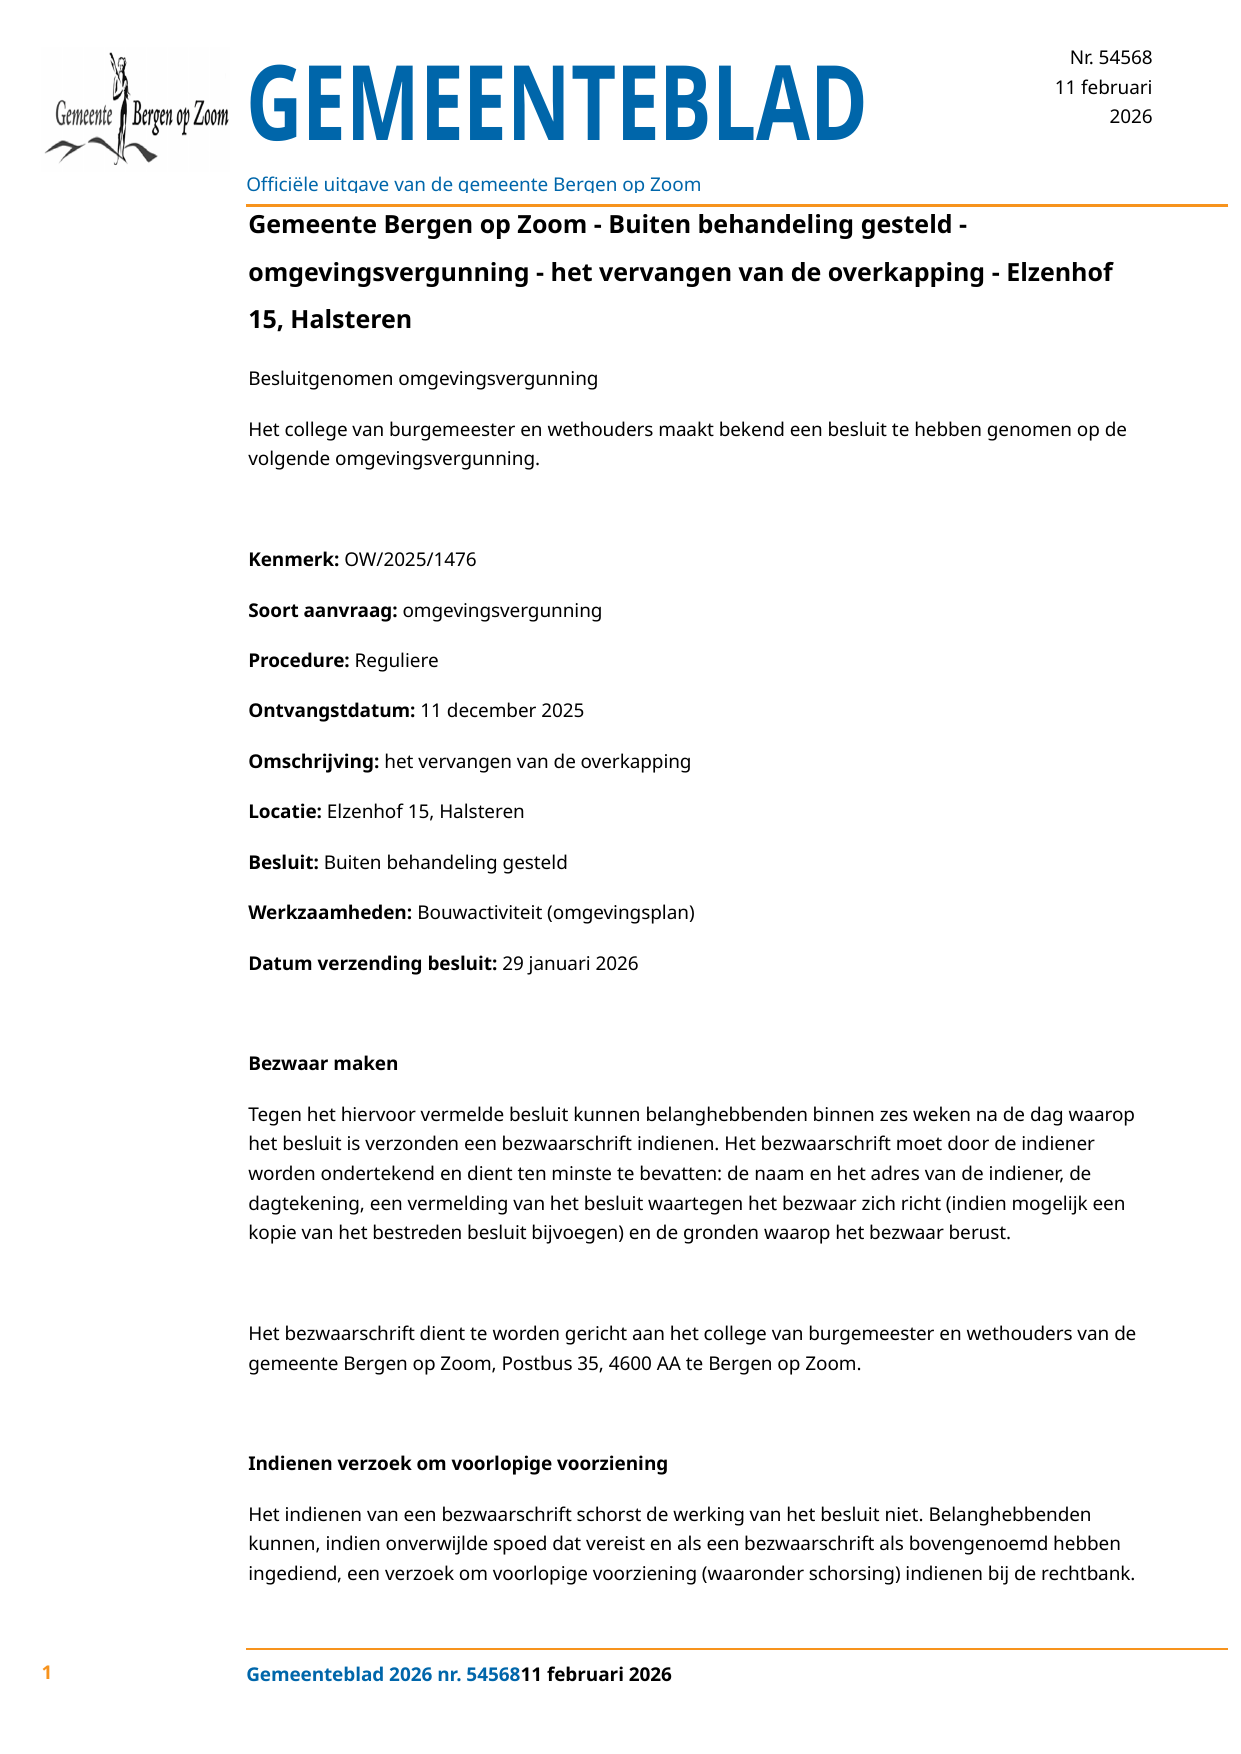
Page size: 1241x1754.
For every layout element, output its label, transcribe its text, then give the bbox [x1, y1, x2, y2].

text Besluit: Buiten behandeling gesteld [248, 849, 1152, 874]
text Soort aanvraag: omgevingsvergunning [248, 597, 1152, 622]
text Bezwaar maken [248, 1051, 1152, 1076]
text Tegen het hiervoor vermelde besluit kunnen belanghebbenden binnen zes weken na de dag waarop het besluit is verzonden een bezwaarschrift indienen. Het bezwaarschrift moet door de indiener worden ondertekend en dient ten minste te bevatten: de naam en het adres van de indiener, de dagtekening, een vermelding van het besluit waartegen het bezwaar zich richt (indien mogelijk een kopie van het bestreden besluit bijvoegen) en de gronden waarop het bezwaar berust. [248, 1101, 1152, 1245]
text Werkzaamheden: Bouwactiviteit (omgevingsplan) [248, 899, 1152, 925]
text Datum verzending besluit: 29 januari 2026 [248, 950, 1152, 975]
text Omschrijving: het vervangen van de overkapping [248, 748, 1152, 774]
text Gemeente Bergen op Zoom - Buiten behandeling gesteld - omgevingsvergunning - het vervangen van de overkapping - Elzenhof 15, Halsteren [248, 207, 1152, 336]
text Procedure: Reguliere [248, 647, 1152, 673]
text Indienen verzoek om voorlopige voorziening [248, 1451, 1152, 1476]
text Het college van burgemeester en wethouders maakt bekend een besluit te hebben genomen op de volgende omgevingsvergunning. [248, 416, 1152, 471]
text Besluitgenomen omgevingsvergunning [248, 366, 1152, 391]
text Het indienen van een bezwaarschrift schorst de werking van het besluit niet. Belanghebbenden kunnen, indien onverwijlde spoed dat vereist en als een bezwaarschrift als bovengenoemd hebben ingediend, een verzoek om voorlopige voorziening (waaronder schorsing) indienen bij de rechtbank. [248, 1501, 1152, 1586]
text Kenmerk: OW/2025/1476 [248, 546, 1152, 572]
text Locatie: Elzenhof 15, Halsteren [248, 798, 1152, 824]
text Ontvangstdatum: 11 december 2025 [248, 698, 1152, 723]
text Het bezwaarschrift dient te worden gericht aan het college van burgemeester en wethouders van de gemeente Bergen op Zoom, Postbus 35, 4600 AA te Bergen op Zoom. [248, 1320, 1152, 1375]
picture [41, 47, 231, 172]
